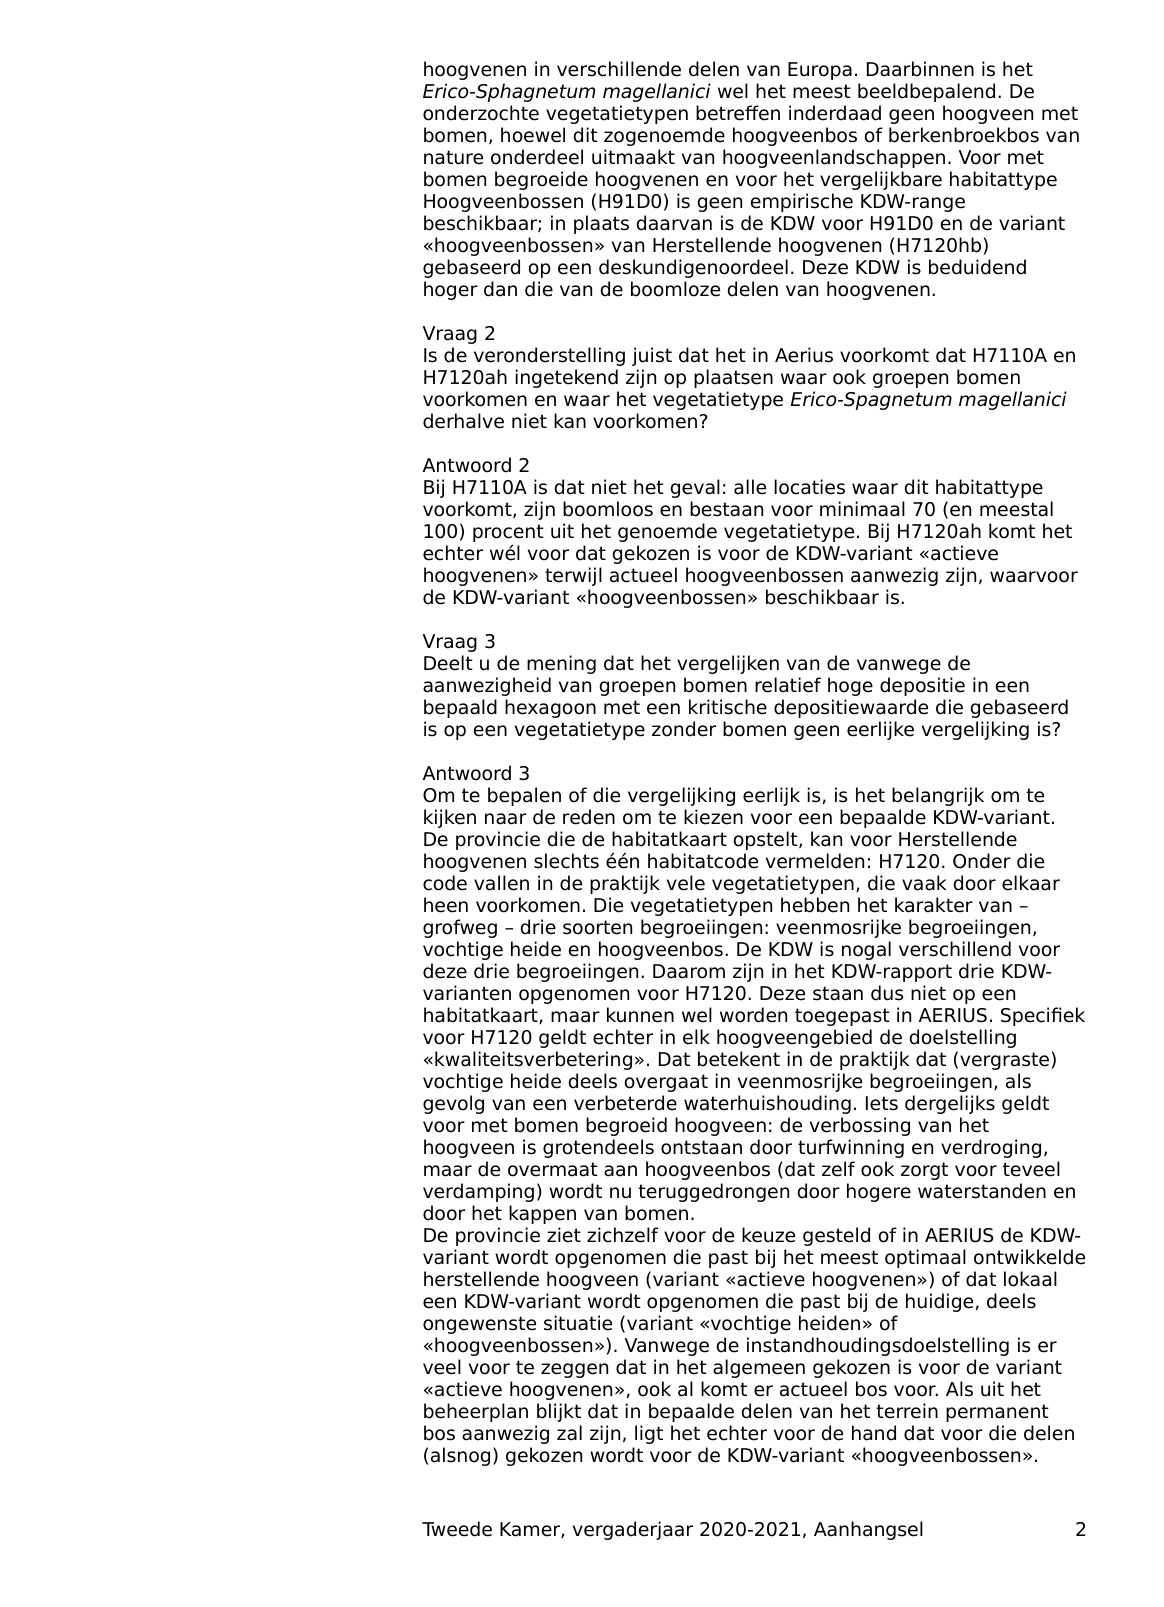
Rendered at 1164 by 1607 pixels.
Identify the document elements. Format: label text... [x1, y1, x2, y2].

text Om te bepalen of die vergelijking eerlijk is, is het belangrijk om te kijken naar de reden om te kiezen voor een bepaalde KDW-variant. [422, 785, 1087, 829]
text Vraag 3 [422, 631, 1087, 653]
text Antwoord 2 [422, 455, 1087, 477]
text De provincie die de habitatkaart opstelt, kan voor Herstellende hoogvenen slechts één habitatcode vermelden: H7120. Onder die code vallen in de praktijk vele vegetatietypen, die vaak door elkaar heen voorkomen. Die vegetatietypen hebben het karakter van – grofweg – drie soorten begroeiingen: veenmosrijke begroeiingen, vochtige heide en hoogveenbos. De KDW is nogal verschillend voor deze drie begroeiingen. Daarom zijn in het KDW-rapport drie KDW-varianten opgenomen voor H7120. Deze staan dus niet op een habitatkaart, maar kunnen wel worden toegepast in AERIUS. Specifiek voor H7120 geldt echter in elk hoogveengebied de doelstelling «kwaliteitsverbetering». Dat betekent in de praktijk dat (vergraste) vochtige heide deels overgaat in veenmosrijke begroeiingen, als gevolg van een verbeterde waterhuishouding. Iets dergelijks geldt voor met bomen begroeid hoogveen: de verbossing van het hoogveen is grotendeels ontstaan door turfwinning en verdroging, maar de overmaat aan hoogveenbos (dat zelf ook zorgt voor teveel verdamping) wordt nu teruggedrongen door hogere waterstanden en door het kappen van bomen. [422, 829, 1087, 1225]
text Deelt u de mening dat het vergelijken van de vanwege de aanwezigheid van groepen bomen relatief hoge depositie in een bepaald hexagoon met een kritische depositiewaarde die gebaseerd is op een vegetatietype zonder bomen geen eerlijke vergelijking is? [422, 653, 1087, 741]
text hoogvenen in verschillende delen van Europa. Daarbinnen is het Erico-Sphagnetum magellanici wel het meest beeldbepalend. De onderzochte vegetatietypen betreffen inderdaad geen hoogveen met bomen, hoewel dit zogenoemde hoogveenbos of berkenbroekbos van nature onderdeel uitmaakt van hoogveenlandschappen. Voor met bomen begroeide hoogvenen en voor het vergelijkbare habitattype Hoogveenbossen (H91D0) is geen empirische KDW-range beschikbaar; in plaats daarvan is de KDW voor H91D0 en de variant «hoogveenbossen» van Herstellende hoogvenen (H7120hb) gebaseerd op een deskundigenoordeel. Deze KDW is beduidend hoger dan die van de boomloze delen van hoogvenen. [422, 59, 1087, 301]
text De provincie ziet zichzelf voor de keuze gesteld of in AERIUS de KDW-variant wordt opgenomen die past bij het meest optimaal ontwikkelde herstellende hoogveen (variant «actieve hoogvenen») of dat lokaal een KDW-variant wordt opgenomen die past bij de huidige, deels ongewenste situatie (variant «vochtige heiden» of «hoogveenbossen»). Vanwege de instandhoudingsdoelstelling is er veel voor te zeggen dat in het algemeen gekozen is voor de variant «actieve hoogvenen», ook al komt er actueel bos voor. Als uit het beheerplan blijkt dat in bepaalde delen van het terrein permanent bos aanwezig zal zijn, ligt het echter voor de hand dat voor die delen (alsnog) gekozen wordt voor de KDW-variant «hoogveenbossen». [422, 1225, 1087, 1467]
text Vraag 2 [422, 323, 1087, 345]
text Is de veronderstelling juist dat het in Aerius voorkomt dat H7110A en H7120ah ingetekend zijn op plaatsen waar ook groepen bomen voorkomen en waar het vegetatietype Erico-Spagnetum magellanici derhalve niet kan voorkomen? [422, 345, 1087, 433]
text Antwoord 3 [422, 763, 1087, 785]
text Bij H7110A is dat niet het geval: alle locaties waar dit habitattype voorkomt, zijn boomloos en bestaan voor minimaal 70 (en meestal 100) procent uit het genoemde vegetatietype. Bij H7120ah komt het echter wél voor dat gekozen is voor de KDW-variant «actieve hoogvenen» terwijl actueel hoogveenbossen aanwezig zijn, waarvoor de KDW-variant «hoogveenbossen» beschikbaar is. [422, 477, 1087, 609]
